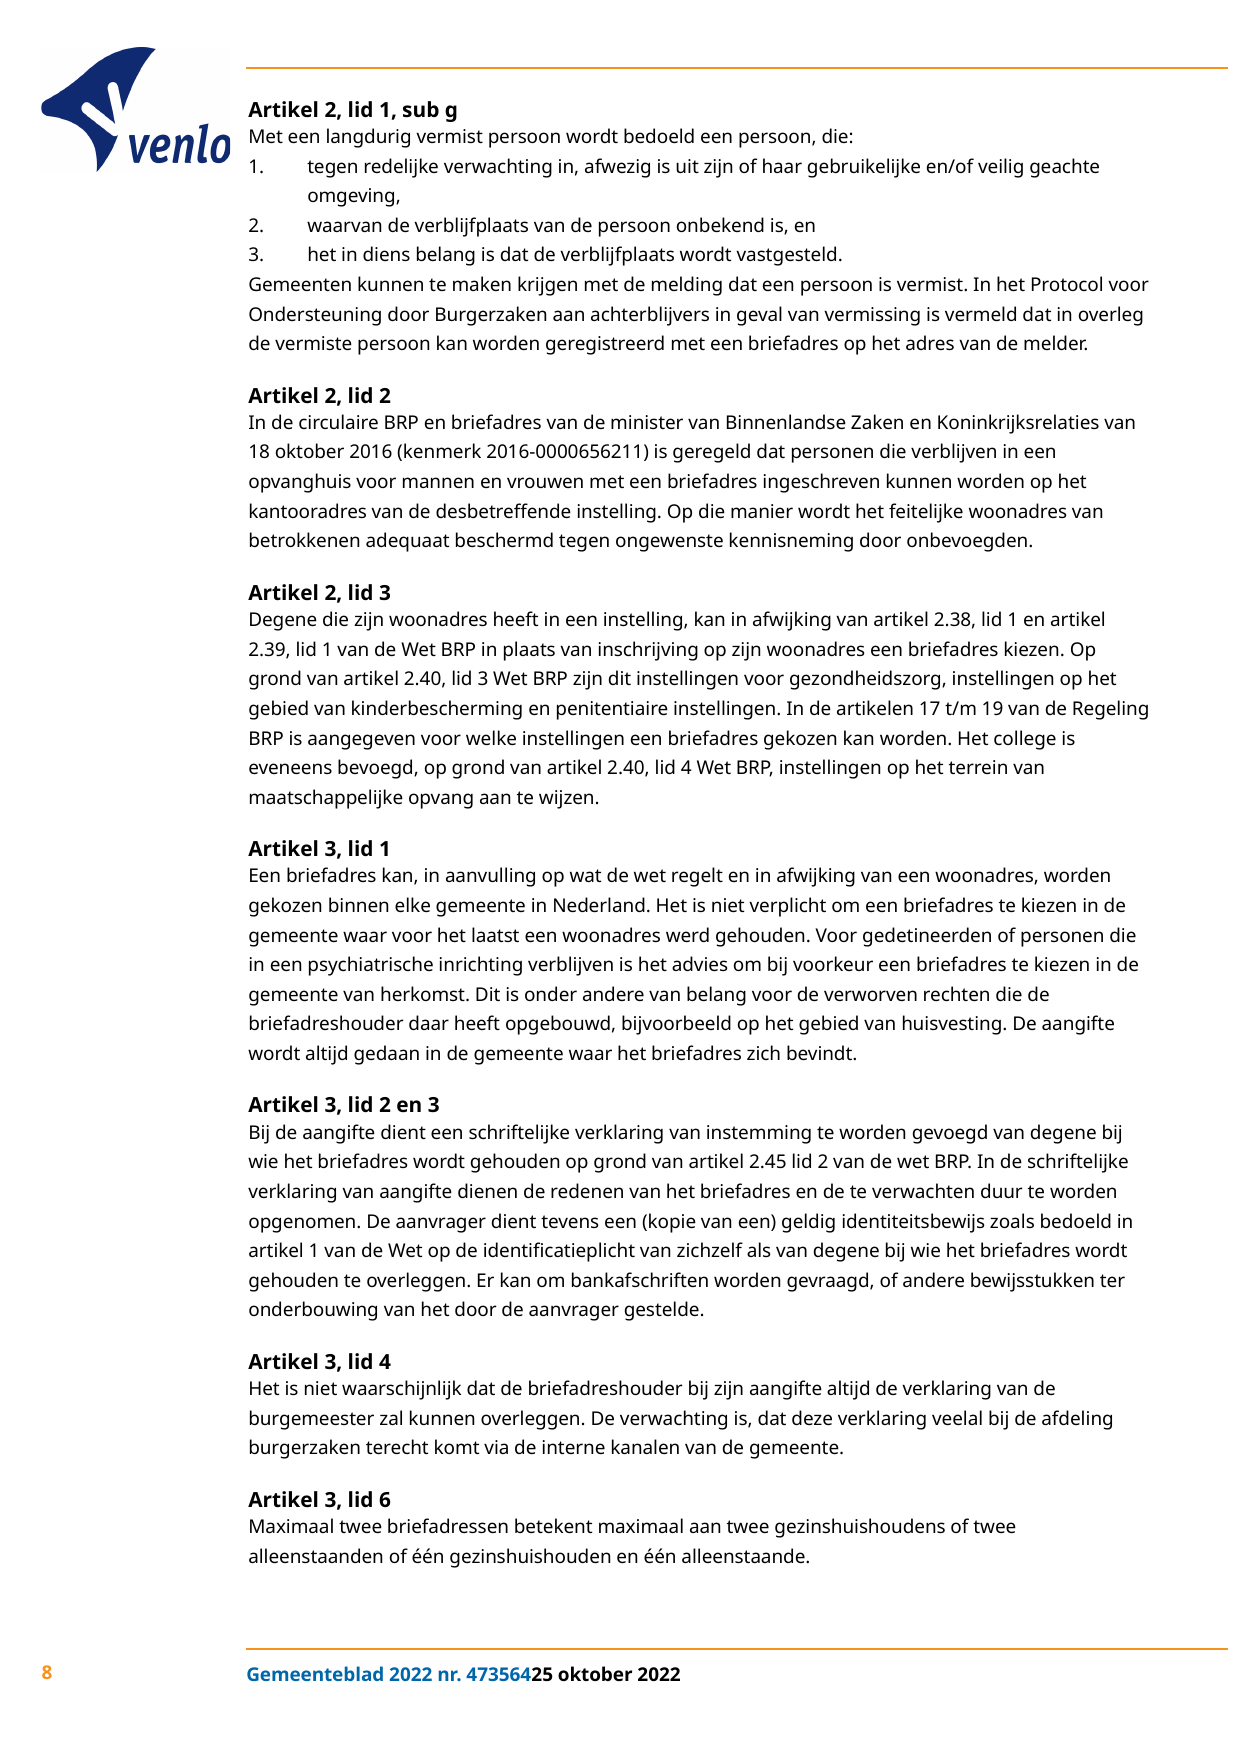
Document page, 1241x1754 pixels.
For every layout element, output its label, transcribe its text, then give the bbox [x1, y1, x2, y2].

text Artikel 2, lid 1, sub g [248, 95, 1152, 123]
text Maximaal twee briefadressen betekent maximaal aan twee gezinshuishoudens of twee alleenstaanden of één gezinshuishouden en één alleenstaande. [248, 1513, 1152, 1569]
text Bij de aangifte dient een schriftelijke verklaring van instemming te worden gevoegd van degene bij wie het briefadres wordt gehouden op grond van artikel 2.45 lid 2 van de wet BRP. In de schriftelijke verklaring van aangifte dienen de redenen van het briefadres en de te verwachten duur te worden opgenomen. De aanvrager dient tevens een (kopie van een) geldig identiteitsbewijs zoals bedoeld in artikel 1 van de Wet op de identificatieplicht van zichzelf als van degene bij wie het briefadres wordt gehouden te overleggen. Er kan om bankafschriften worden gevraagd, of andere bewijsstukken ter onderbouwing van het door de aanvrager gestelde. [248, 1119, 1152, 1322]
text Artikel 3, lid 2 en 3 [248, 1091, 1152, 1119]
text Het is niet waarschijnlijk dat de briefadreshouder bij zijn aangifte altijd de verklaring van de burgemeester zal kunnen overleggen. De verwachting is, dat deze verklaring veelal bij de afdeling burgerzaken terecht komt via de interne kanalen van de gemeente. [248, 1375, 1152, 1460]
text In de circulaire BRP en briefadres van de minister van Binnenlandse Zaken en Koninkrijksrelaties van 18 oktober 2016 (kenmerk 2016-0000656211) is geregeld dat personen die verblijven in een opvanghuis voor mannen en vrouwen met een briefadres ingeschreven kunnen worden op het kantooradres van de desbetreffende instelling. Op die manier wordt het feitelijke woonadres van betrokkenen adequaat beschermd tegen ongewenste kennisneming door onbevoegden. [248, 409, 1152, 553]
text Een briefadres kan, in aanvulling op wat de wet regelt en in afwijking van een woonadres, worden gekozen binnen elke gemeente in Nederland. Het is niet verplicht om een briefadres te kiezen in de gemeente waar voor het laatst een woonadres werd gehouden. Voor gedetineerden of personen die in een psychiatrische inrichting verblijven is het advies om bij voorkeur een briefadres te kiezen in de gemeente van herkomst. Dit is onder andere van belang voor de verworven rechten die de briefadreshouder daar heeft opgebouwd, bijvoorbeeld op het gebied van huisvesting. De aangifte wordt altijd gedaan in de gemeente waar het briefadres zich bevindt. [248, 863, 1152, 1066]
text Artikel 2, lid 2 [248, 381, 1152, 409]
text Gemeenten kunnen te maken krijgen met de melding dat een persoon is vermist. In het Protocol voor Ondersteuning door Burgerzaken aan achterblijvers in geval van vermissing is vermeld dat in overleg de vermiste persoon kan worden geregistreerd met een briefadres op het adres van de melder. [248, 271, 1152, 356]
text Met een langdurig vermist persoon wordt bedoeld een persoon, die: [248, 123, 1152, 149]
text Artikel 3, lid 6 [248, 1485, 1152, 1513]
picture [41, 47, 231, 172]
text Artikel 3, lid 4 [248, 1347, 1152, 1375]
list tegen redelijke verwachting in, afwezig is uit zijn of haar gebruikelijke en/of veilig geachte omgeving, [248, 153, 1152, 208]
list het in diens belang is dat de verblijfplaats wordt vastgesteld. [248, 242, 1152, 267]
text Artikel 2, lid 3 [248, 578, 1152, 606]
text Artikel 3, lid 1 [248, 834, 1152, 863]
text Degene die zijn woonadres heeft in een instelling, kan in afwijking van artikel 2.38, lid 1 en artikel 2.39, lid 1 van de Wet BRP in plaats van inschrijving op zijn woonadres een briefadres kiezen. Op grond van artikel 2.40, lid 3 Wet BRP zijn dit instellingen voor gezondheidszorg, instellingen op het gebied van kinderbescherming en penitentiaire instellingen. In de artikelen 17 t/m 19 van de Regeling BRP is aangegeven voor welke instellingen een briefadres gekozen kan worden. Het college is eveneens bevoegd, op grond van artikel 2.40, lid 4 Wet BRP, instellingen op het terrein van maatschappelijke opvang aan te wijzen. [248, 606, 1152, 809]
list waarvan de verblijfplaats van de persoon onbekend is, en [248, 212, 1152, 238]
